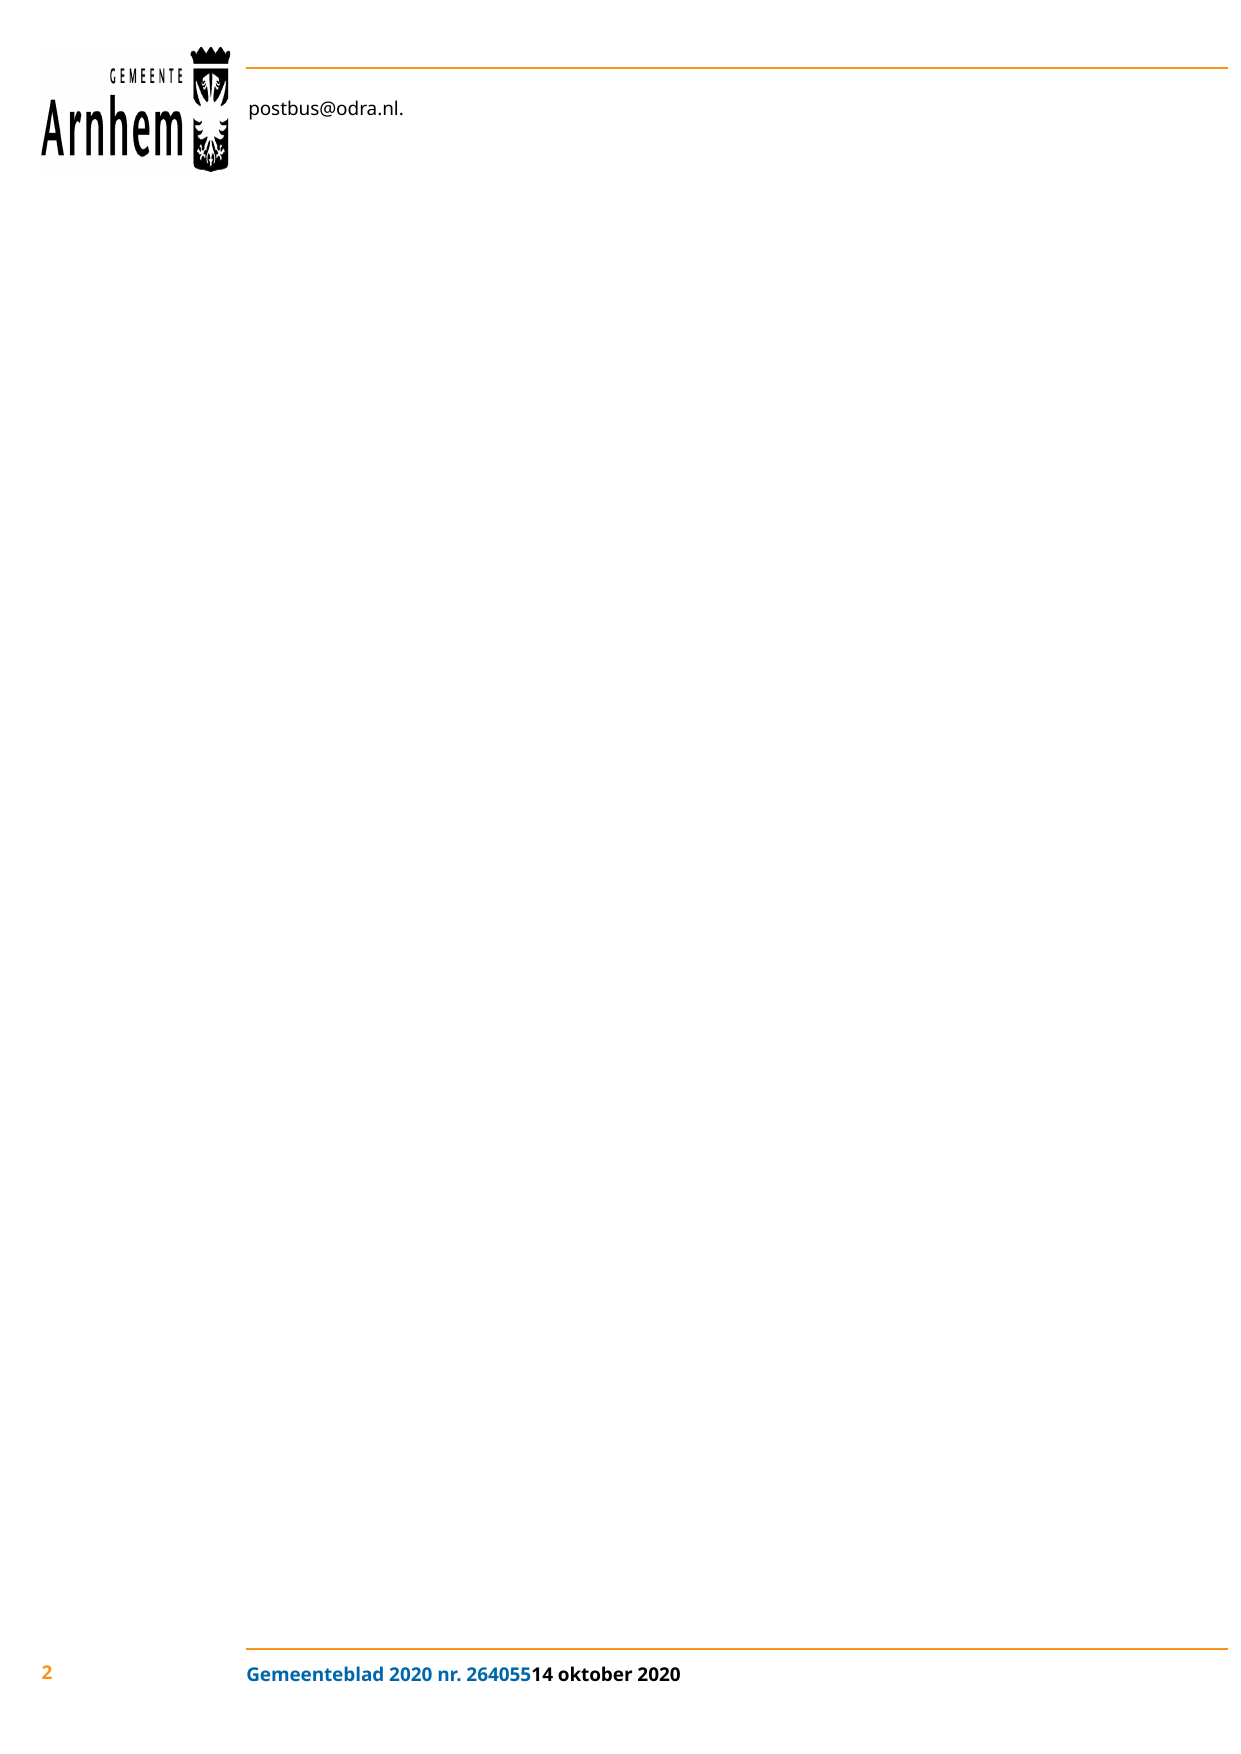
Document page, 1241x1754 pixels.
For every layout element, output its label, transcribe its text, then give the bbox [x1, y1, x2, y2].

text postbus@odra.nl. [248, 95, 1152, 121]
picture [41, 47, 231, 172]
